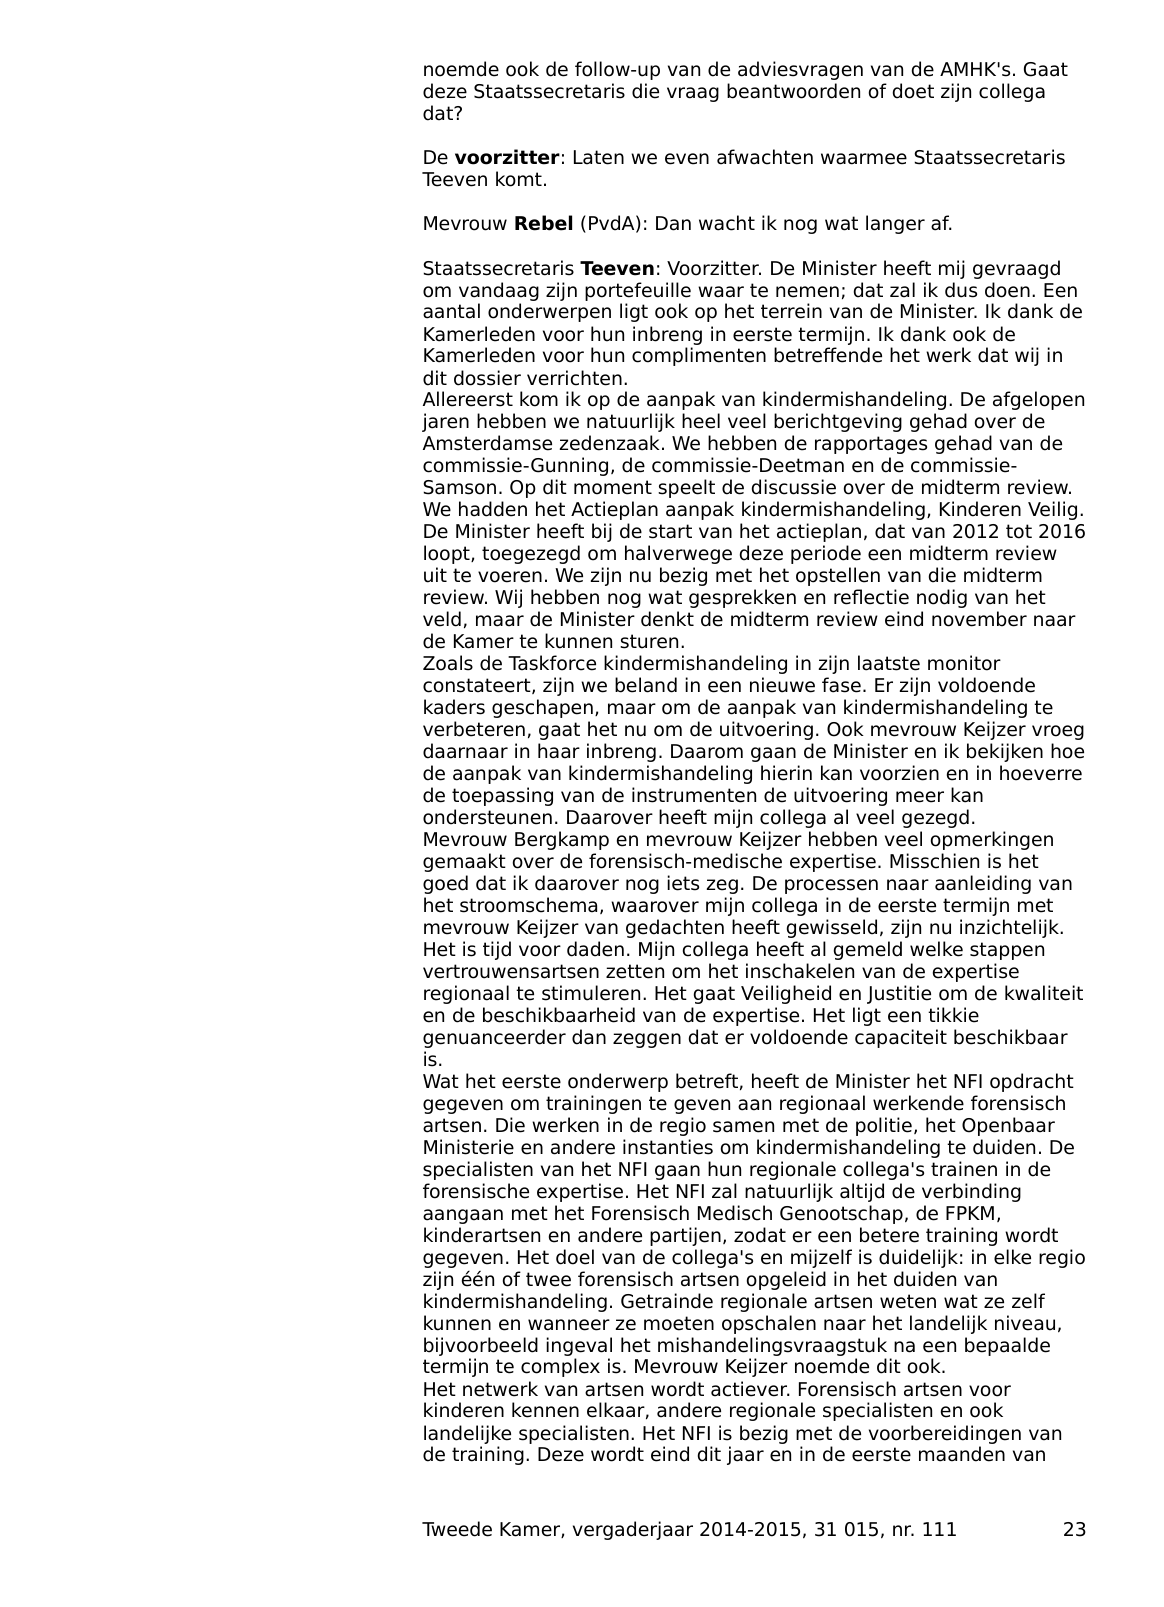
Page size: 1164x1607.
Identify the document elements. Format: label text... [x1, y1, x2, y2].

text Het netwerk van artsen wordt actiever. Forensisch artsen voor kinderen kennen elkaar, andere regionale specialisten en ook landelijke specialisten. Het NFI is bezig met de voorbereidingen van de training. Deze wordt eind dit jaar en in de eerste maanden van [422, 1378, 1087, 1466]
text Zoals de Taskforce kindermishandeling in zijn laatste monitor constateert, zijn we beland in een nieuwe fase. Er zijn voldoende kaders geschapen, maar om de aanpak van kindermishandeling te verbeteren, gaat het nu om de uitvoering. Ook mevrouw Keijzer vroeg daarnaar in haar inbreng. Daarom gaan de Minister en ik bekijken hoe de aanpak van kindermishandeling hierin kan voorzien en in hoeverre de toepassing van de instrumenten de uitvoering meer kan ondersteunen. Daarover heeft mijn collega al veel gezegd. [422, 653, 1087, 829]
text noemde ook de follow-up van de adviesvragen van de AMHK's. Gaat deze Staatssecretaris die vraag beantwoorden of doet zijn collega dat? [422, 59, 1087, 125]
text Staatssecretaris Teeven: Voorzitter. De Minister heeft mij gevraagd om vandaag zijn portefeuille waar te nemen; dat zal ik dus doen. Een aantal onderwerpen ligt ook op het terrein van de Minister. Ik dank de Kamerleden voor hun inbreng in eerste termijn. Ik dank ook de Kamerleden voor hun complimenten betreffende het werk dat wij in dit dossier verrichten. [422, 257, 1087, 389]
text Mevrouw Bergkamp en mevrouw Keijzer hebben veel opmerkingen gemaakt over de forensisch-medische expertise. Misschien is het goed dat ik daarover nog iets zeg. De processen naar aanleiding van het stroomschema, waarover mijn collega in de eerste termijn met mevrouw Keijzer van gedachten heeft gewisseld, zijn nu inzichtelijk. Het is tijd voor daden. Mijn collega heeft al gemeld welke stappen vertrouwensartsen zetten om het inschakelen van de expertise regionaal te stimuleren. Het gaat Veiligheid en Justitie om de kwaliteit en de beschikbaarheid van de expertise. Het ligt een tikkie genuanceerder dan zeggen dat er voldoende capaciteit beschikbaar is. [422, 829, 1087, 1071]
text Mevrouw Rebel (PvdA): Dan wacht ik nog wat langer af. [422, 213, 1087, 235]
text Wat het eerste onderwerp betreft, heeft de Minister het NFI opdracht gegeven om trainingen te geven aan regionaal werkende forensisch artsen. Die werken in de regio samen met de politie, het Openbaar Ministerie en andere instanties om kindermishandeling te duiden. De specialisten van het NFI gaan hun regionale collega's trainen in de forensische expertise. Het NFI zal natuurlijk altijd de verbinding aangaan met het Forensisch Medisch Genootschap, de FPKM, kinderartsen en andere partijen, zodat er een betere training wordt gegeven. Het doel van de collega's en mijzelf is duidelijk: in elke regio zijn één of twee forensisch artsen opgeleid in het duiden van kindermishandeling. Getrainde regionale artsen weten wat ze zelf kunnen en wanneer ze moeten opschalen naar het landelijk niveau, bijvoorbeeld ingeval het mishandelingsvraagstuk na een bepaalde termijn te complex is. Mevrouw Keijzer noemde dit ook. [422, 1071, 1087, 1378]
text De voorzitter: Laten we even afwachten waarmee Staatssecretaris Teeven komt. [422, 147, 1087, 191]
text Allereerst kom ik op de aanpak van kindermishandeling. De afgelopen jaren hebben we natuurlijk heel veel berichtgeving gehad over de Amsterdamse zedenzaak. We hebben de rapportages gehad van de commissie-Gunning, de commissie-Deetman en de commissie-Samson. Op dit moment speelt de discussie over de midterm review. We hadden het Actieplan aanpak kindermishandeling, Kinderen Veilig. De Minister heeft bij de start van het actieplan, dat van 2012 tot 2016 loopt, toegezegd om halverwege deze periode een midterm review uit te voeren. We zijn nu bezig met het opstellen van die midterm review. Wij hebben nog wat gesprekken en reflectie nodig van het veld, maar de Minister denkt de midterm review eind november naar de Kamer te kunnen sturen. [422, 389, 1087, 653]
